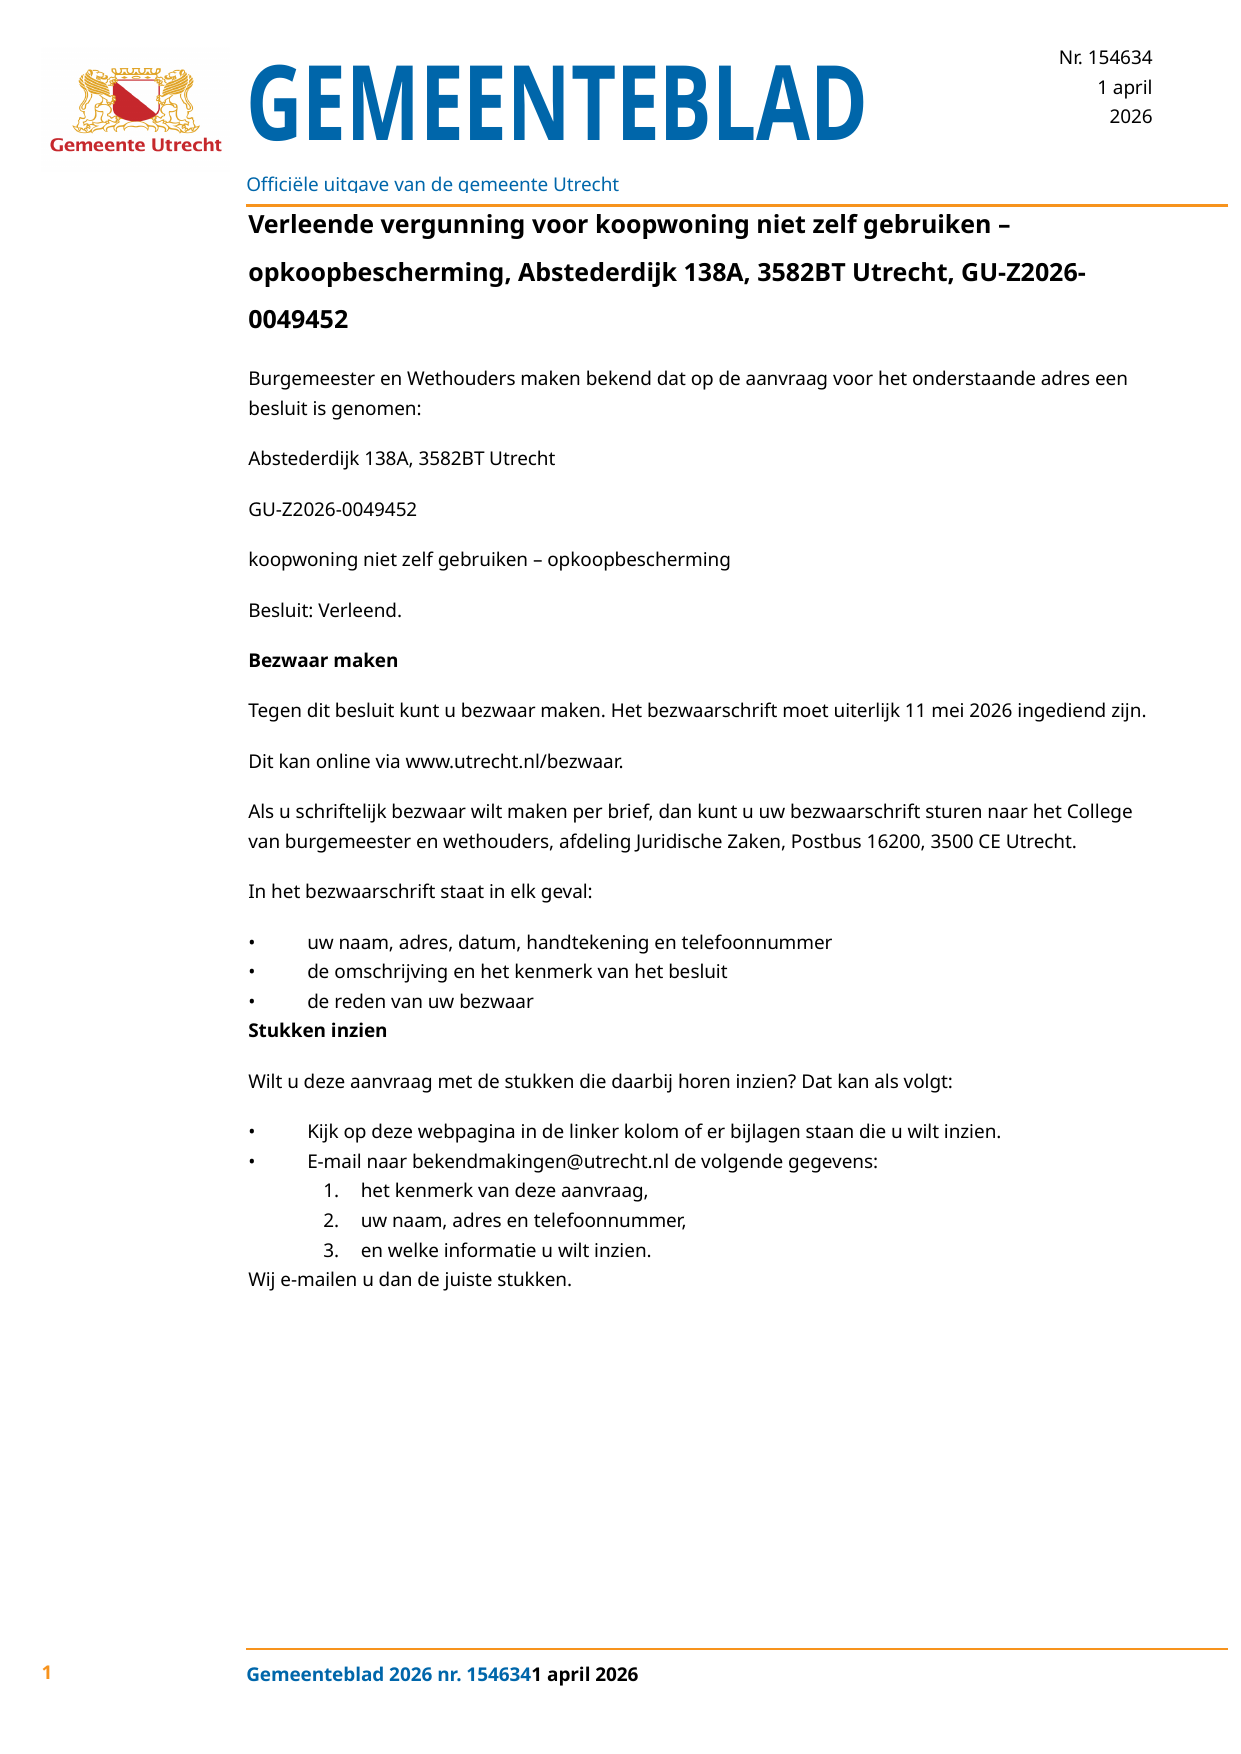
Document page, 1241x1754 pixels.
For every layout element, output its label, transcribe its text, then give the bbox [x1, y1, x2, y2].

text Wilt u deze aanvraag met de stukken die daarbij horen inzien? Dat kan als volgt: [248, 1068, 1152, 1094]
text In het bezwaarschrift staat in elk geval: [248, 878, 1152, 904]
text Als u schriftelijk bezwaar wilt maken per brief, dan kunt u uw bezwaarschrift sturen naar het College van burgemeester en wethouders, afdeling Juridische Zaken, Postbus 16200, 3500 CE Utrecht. [248, 798, 1152, 854]
text Besluit: Verleend. [248, 597, 1152, 622]
text Dit kan online via www.utrecht.nl/bezwaar. [248, 748, 1152, 774]
list uw naam, adres en telefoonnummer, [323, 1207, 1152, 1233]
text Abstederdijk 138A, 3582BT Utrecht [248, 446, 1152, 471]
list het kenmerk van deze aanvraag, [323, 1178, 1152, 1203]
text Wij e-mailen u dan de juiste stukken. [248, 1266, 1152, 1292]
picture [41, 47, 231, 172]
list E-mail naar bekendmakingen@utrecht.nl de volgende gegevens: [248, 1148, 1152, 1174]
list de reden van uw bezwaar [248, 988, 1152, 1014]
text GU-Z2026-0049452 [248, 496, 1152, 522]
list Kijk op deze webpagina in de linker kolom of er bijlagen staan die u wilt inzien. [248, 1118, 1152, 1144]
list de omschrijving en het kenmerk van het besluit [248, 958, 1152, 984]
text Verleende vergunning voor koopwoning niet zelf gebruiken – opkoopbescherming, Abstederdijk 138A, 3582BT Utrecht, GU-Z2026-0049452 [248, 207, 1152, 336]
list en welke informatie u wilt inzien. [323, 1237, 1152, 1262]
text koopwoning niet zelf gebruiken – opkoopbescherming [248, 546, 1152, 572]
text Stukken inzien [248, 1018, 1152, 1043]
list uw naam, adres, datum, handtekening en telefoonnummer [248, 929, 1152, 954]
text Burgemeester en Wethouders maken bekend dat op de aanvraag voor het onderstaande adres een besluit is genomen: [248, 366, 1152, 421]
text Bezwaar maken [248, 647, 1152, 673]
text Tegen dit besluit kunt u bezwaar maken. Het bezwaarschrift moet uiterlijk 11 mei 2026 ingediend zijn. [248, 698, 1152, 723]
